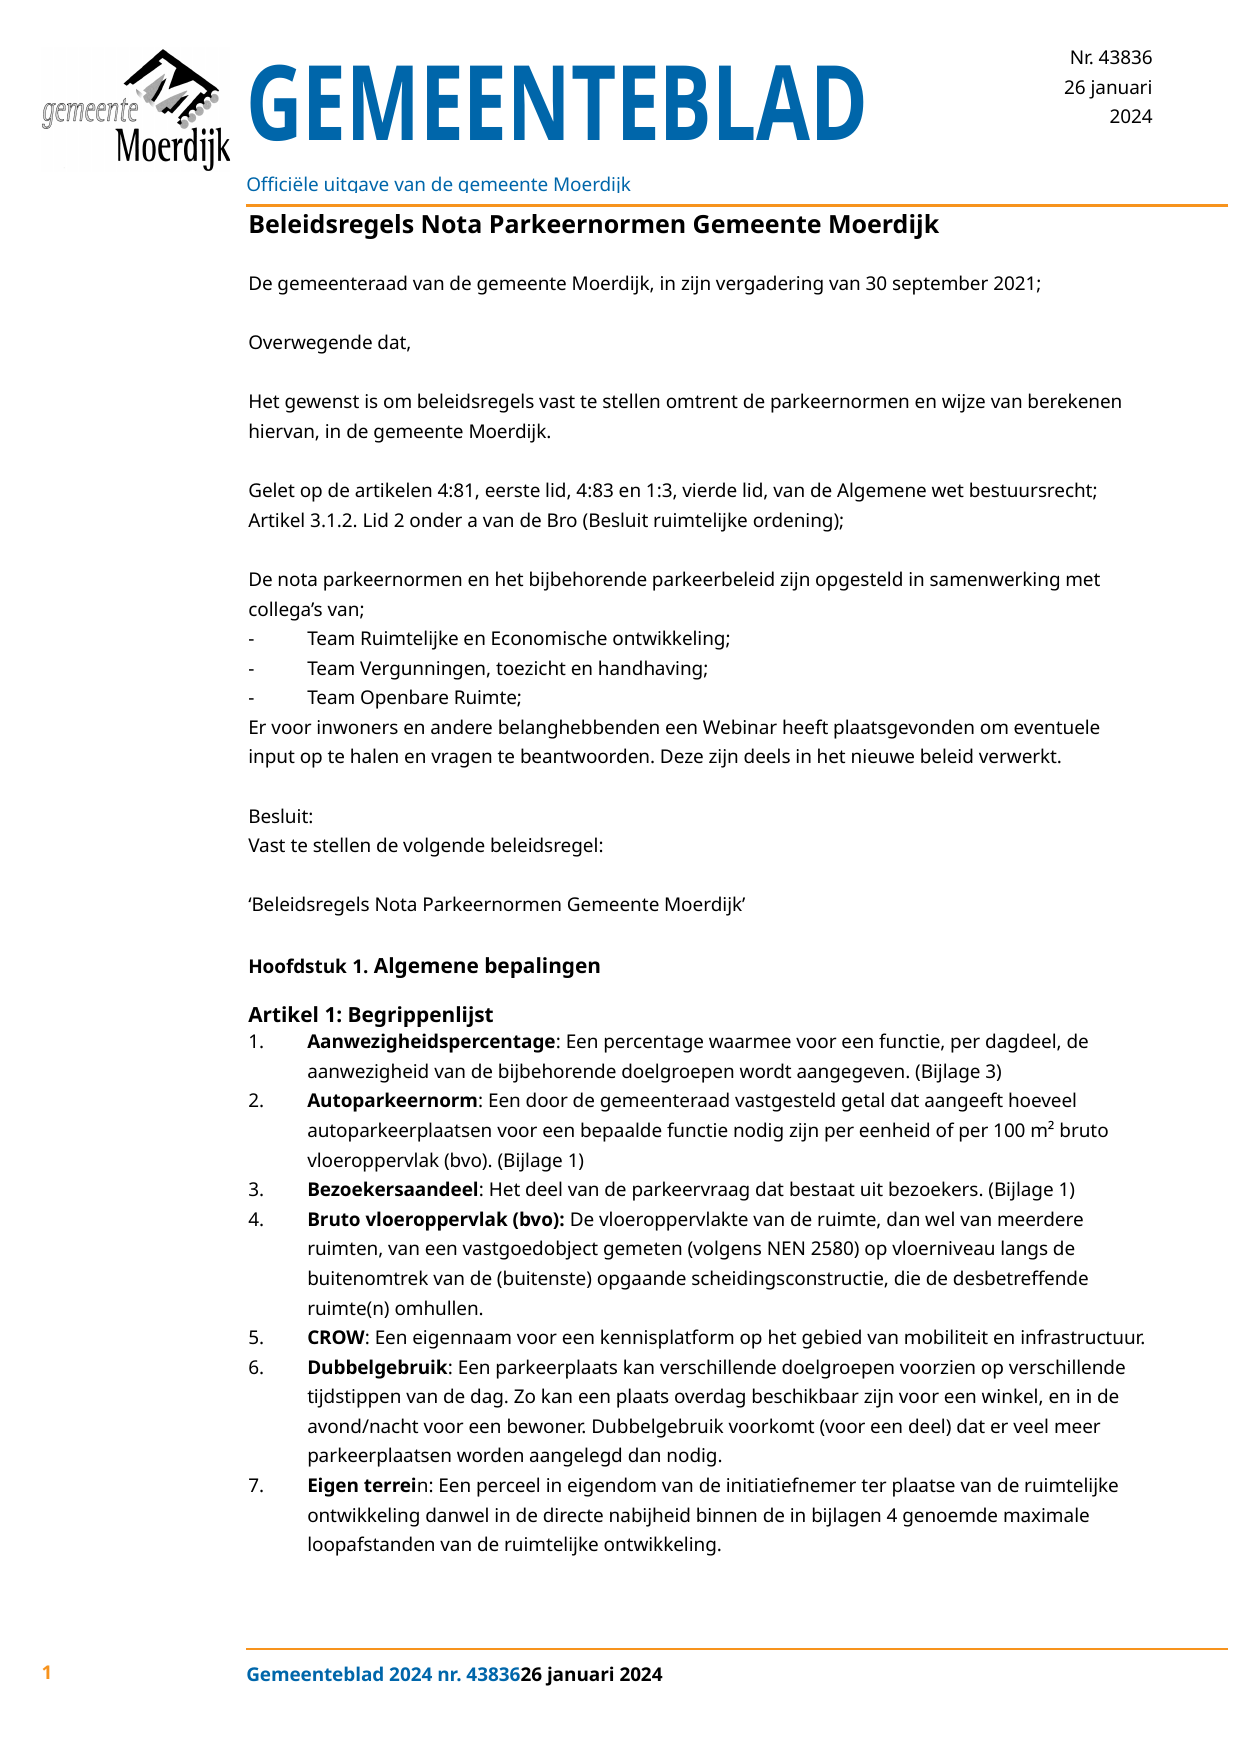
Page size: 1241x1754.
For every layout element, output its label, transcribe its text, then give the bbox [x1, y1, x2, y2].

text Vast te stellen de volgende beleidsregel: [248, 832, 1152, 858]
list Team Ruimtelijke en Economische ontwikkeling; [248, 625, 1152, 651]
list Eigen terrein: Een perceel in eigendom van de initiatiefnemer ter plaatse van de ruimtelijke ontwikkeling danwel in de directe nabijheid binnen de in bijlagen 4 genoemde maximale loopafstanden van de ruimtelijke ontwikkeling. [248, 1472, 1152, 1557]
text Besluit: [248, 803, 1152, 828]
text Hoofdstuk 1. Algemene bepalingen [248, 951, 1152, 979]
text De gemeenteraad van de gemeente Moerdijk, in zijn vergadering van 30 september 2021; [248, 270, 1152, 296]
text Artikel 3.1.2. Lid 2 onder a van de Bro (Besluit ruimtelijke ordening); [248, 507, 1152, 533]
text Het gewenst is om beleidsregels vast te stellen omtrent de parkeernormen en wijze van berekenen hiervan, in de gemeente Moerdijk. [248, 389, 1152, 444]
text Beleidsregels Nota Parkeernormen Gemeente Moerdijk [248, 207, 1152, 241]
text ‘Beleidsregels Nota Parkeernormen Gemeente Moerdijk’ [248, 892, 1152, 917]
list Team Openbare Ruimte; [248, 684, 1152, 710]
list Dubbelgebruik: Een parkeerplaats kan verschillende doelgroepen voorzien op verschillende tijdstippen van de dag. Zo kan een plaats overdag beschikbaar zijn voor een winkel, en in de avond/nacht voor een bewoner. Dubbelgebruik voorkomt (voor een deel) dat er veel meer parkeerplaatsen worden aangelegd dan nodig. [248, 1354, 1152, 1468]
picture [41, 47, 231, 172]
list CROW: Een eigennaam voor een kennisplatform op het gebied van mobiliteit en infrastructuur. [248, 1324, 1152, 1350]
list Bruto vloeroppervlak (bvo): De vloeroppervlakte van de ruimte, dan wel van meerdere ruimten, van een vastgoedobject gemeten (volgens NEN 2580) op vloerniveau langs de buitenomtrek van de (buitenste) opgaande scheidingsconstructie, die de desbetreffende ruimte(n) omhullen. [248, 1206, 1152, 1320]
list Bezoekersaandeel: Het deel van de parkeervraag dat bestaat uit bezoekers. (Bijlage 1) [248, 1176, 1152, 1202]
text Overwegende dat, [248, 329, 1152, 355]
list Team Vergunningen, toezicht en handhaving; [248, 655, 1152, 681]
list Aanwezigheidspercentage: Een percentage waarmee voor een functie, per dagdeel, de aanwezigheid van de bijbehorende doelgroepen wordt aangegeven. (Bijlage 3) [248, 1028, 1152, 1084]
text Gelet op de artikelen 4:81, eerste lid, 4:83 en 1:3, vierde lid, van de Algemene wet bestuursrecht; [248, 477, 1152, 503]
text De nota parkeernormen en het bijbehorende parkeerbeleid zijn opgesteld in samenwerking met collega’s van; [248, 566, 1152, 621]
text Artikel 1: Begrippenlijst [248, 1000, 1152, 1028]
text Er voor inwoners en andere belanghebbenden een Webinar heeft plaatsgevonden om eventuele input op te halen en vragen te beantwoorden. Deze zijn deels in het nieuwe beleid verwerkt. [248, 714, 1152, 769]
list Autoparkeernorm: Een door de gemeenteraad vastgesteld getal dat aangeeft hoeveel autoparkeerplaatsen voor een bepaalde functie nodig zijn per eenheid of per 100 m² bruto vloeroppervlak (bvo). (Bijlage 1) [248, 1088, 1152, 1172]
